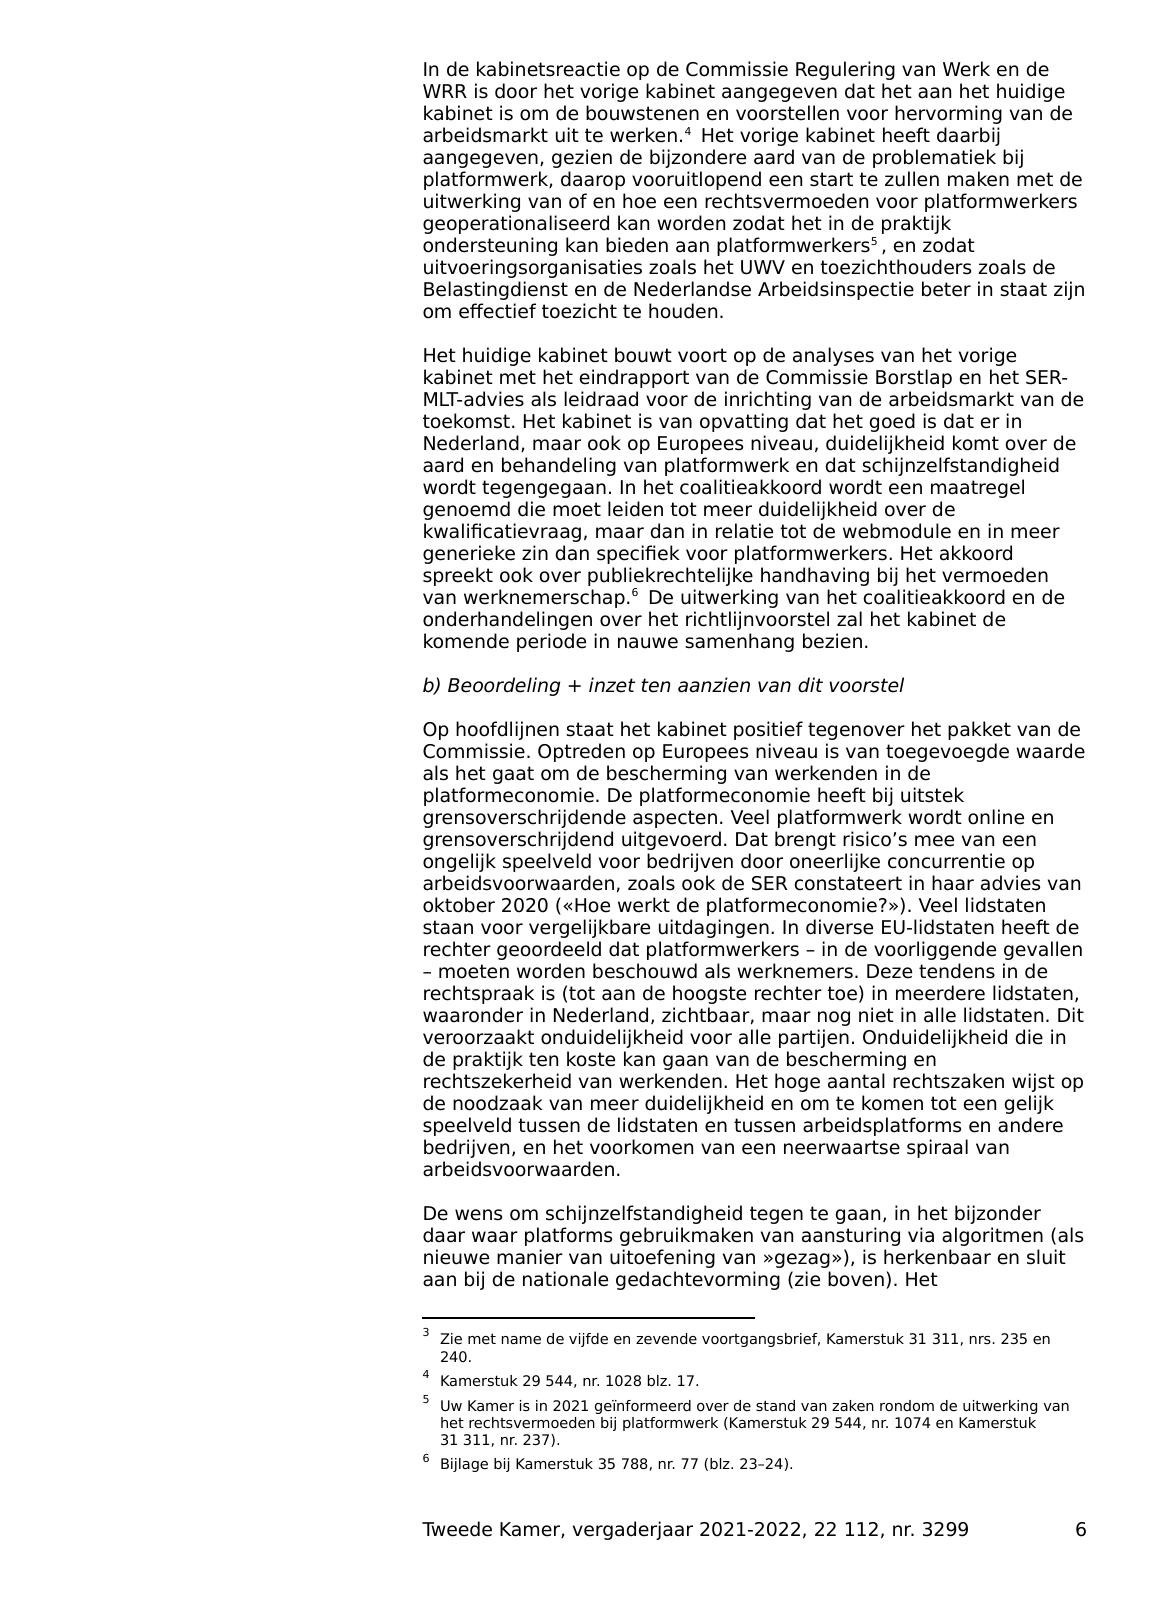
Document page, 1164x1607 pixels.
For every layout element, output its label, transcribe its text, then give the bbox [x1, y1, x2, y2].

subtitle b) Beoordeling + inzet ten aanzien van dit voorstel [422, 675, 1087, 697]
text Uw Kamer is in 2021 geïnformeerd over de stand van zaken rondom de uitwerking van het rechtsvermoeden bij platformwerk (Kamerstuk 29 544, nr. 1074 en Kamerstuk 31 311, nr. 237). [422, 1393, 1087, 1449]
text Kamerstuk 29 544, nr. 1028 blz. 17. [422, 1368, 1087, 1391]
text De wens om schijnzelfstandigheid tegen te gaan, in het bijzonder daar waar platforms gebruikmaken van aansturing via algoritmen (als nieuwe manier van uitoefening van »gezag»), is herkenbaar en sluit aan bij de nationale gedachtevorming (zie boven). Het [422, 1203, 1087, 1291]
text Het huidige kabinet bouwt voort op de analyses van het vorige kabinet met het eindrapport van de Commissie Borstlap en het SER-MLT-advies als leidraad voor de inrichting van de arbeidsmarkt van de toekomst. Het kabinet is van opvatting dat het goed is dat er in Nederland, maar ook op Europees niveau, duidelijkheid komt over de aard en behandeling van platformwerk en dat schijnzelfstandigheid wordt tegengegaan. In het coalitieakkoord wordt een maatregel genoemd die moet leiden tot meer duidelijkheid over de kwalificatievraag, maar dan in relatie tot de webmodule en in meer generieke zin dan specifiek voor platformwerkers. Het akkoord spreekt ook over publiekrechtelijke handhaving bij het vermoeden van werknemerschap. De uitwerking van het coalitieakkoord en de onderhandelingen over het richtlijnvoorstel zal het kabinet de komende periode in nauwe samenhang bezien. [422, 345, 1087, 653]
text Bijlage bij Kamerstuk 35 788, nr. 77 (blz. 23–24). [422, 1452, 1087, 1474]
text Op hoofdlijnen staat het kabinet positief tegenover het pakket van de Commissie. Optreden op Europees niveau is van toegevoegde waarde als het gaat om de bescherming van werkenden in de platformeconomie. De platformeconomie heeft bij uitstek grensoverschrijdende aspecten. Veel platformwerk wordt online en grensoverschrijdend uitgevoerd. Dat brengt risico’s mee van een ongelijk speelveld voor bedrijven door oneerlijke concurrentie op arbeidsvoorwaarden, zoals ook de SER constateert in haar advies van oktober 2020 («Hoe werkt de platformeconomie?»). Veel lidstaten staan voor vergelijkbare uitdagingen. In diverse EU-lidstaten heeft de rechter geoordeeld dat platformwerkers – in de voorliggende gevallen – moeten worden beschouwd als werknemers. Deze tendens in de rechtspraak is (tot aan de hoogste rechter toe) in meerdere lidstaten, waaronder in Nederland, zichtbaar, maar nog niet in alle lidstaten. Dit veroorzaakt onduidelijkheid voor alle partijen. Onduidelijkheid die in de praktijk ten koste kan gaan van de bescherming en rechtszekerheid van werkenden. Het hoge aantal rechtszaken wijst op de noodzaak van meer duidelijkheid en om te komen tot een gelijk speelveld tussen de lidstaten en tussen arbeidsplatforms en andere bedrijven, en het voorkomen van een neerwaartse spiraal van arbeidsvoorwaarden. [422, 719, 1087, 1181]
text Zie met name de vijfde en zevende voortgangsbrief, Kamerstuk 31 311, nrs. 235 en 240. [422, 1327, 1087, 1366]
text In de kabinetsreactie op de Commissie Regulering van Werk en de WRR is door het vorige kabinet aangegeven dat het aan het huidige kabinet is om de bouwstenen en voorstellen voor hervorming van de arbeidsmarkt uit te werken. Het vorige kabinet heeft daarbij aangegeven, gezien de bijzondere aard van de problematiek bij platformwerk, daarop vooruitlopend een start te zullen maken met de uitwerking van of en hoe een rechtsvermoeden voor platformwerkers geoperationaliseerd kan worden zodat het in de praktijk ondersteuning kan bieden aan platformwerkers, en zodat uitvoeringsorganisaties zoals het UWV en toezichthouders zoals de Belastingdienst en de Nederlandse Arbeidsinspectie beter in staat zijn om effectief toezicht te houden. [422, 59, 1087, 323]
